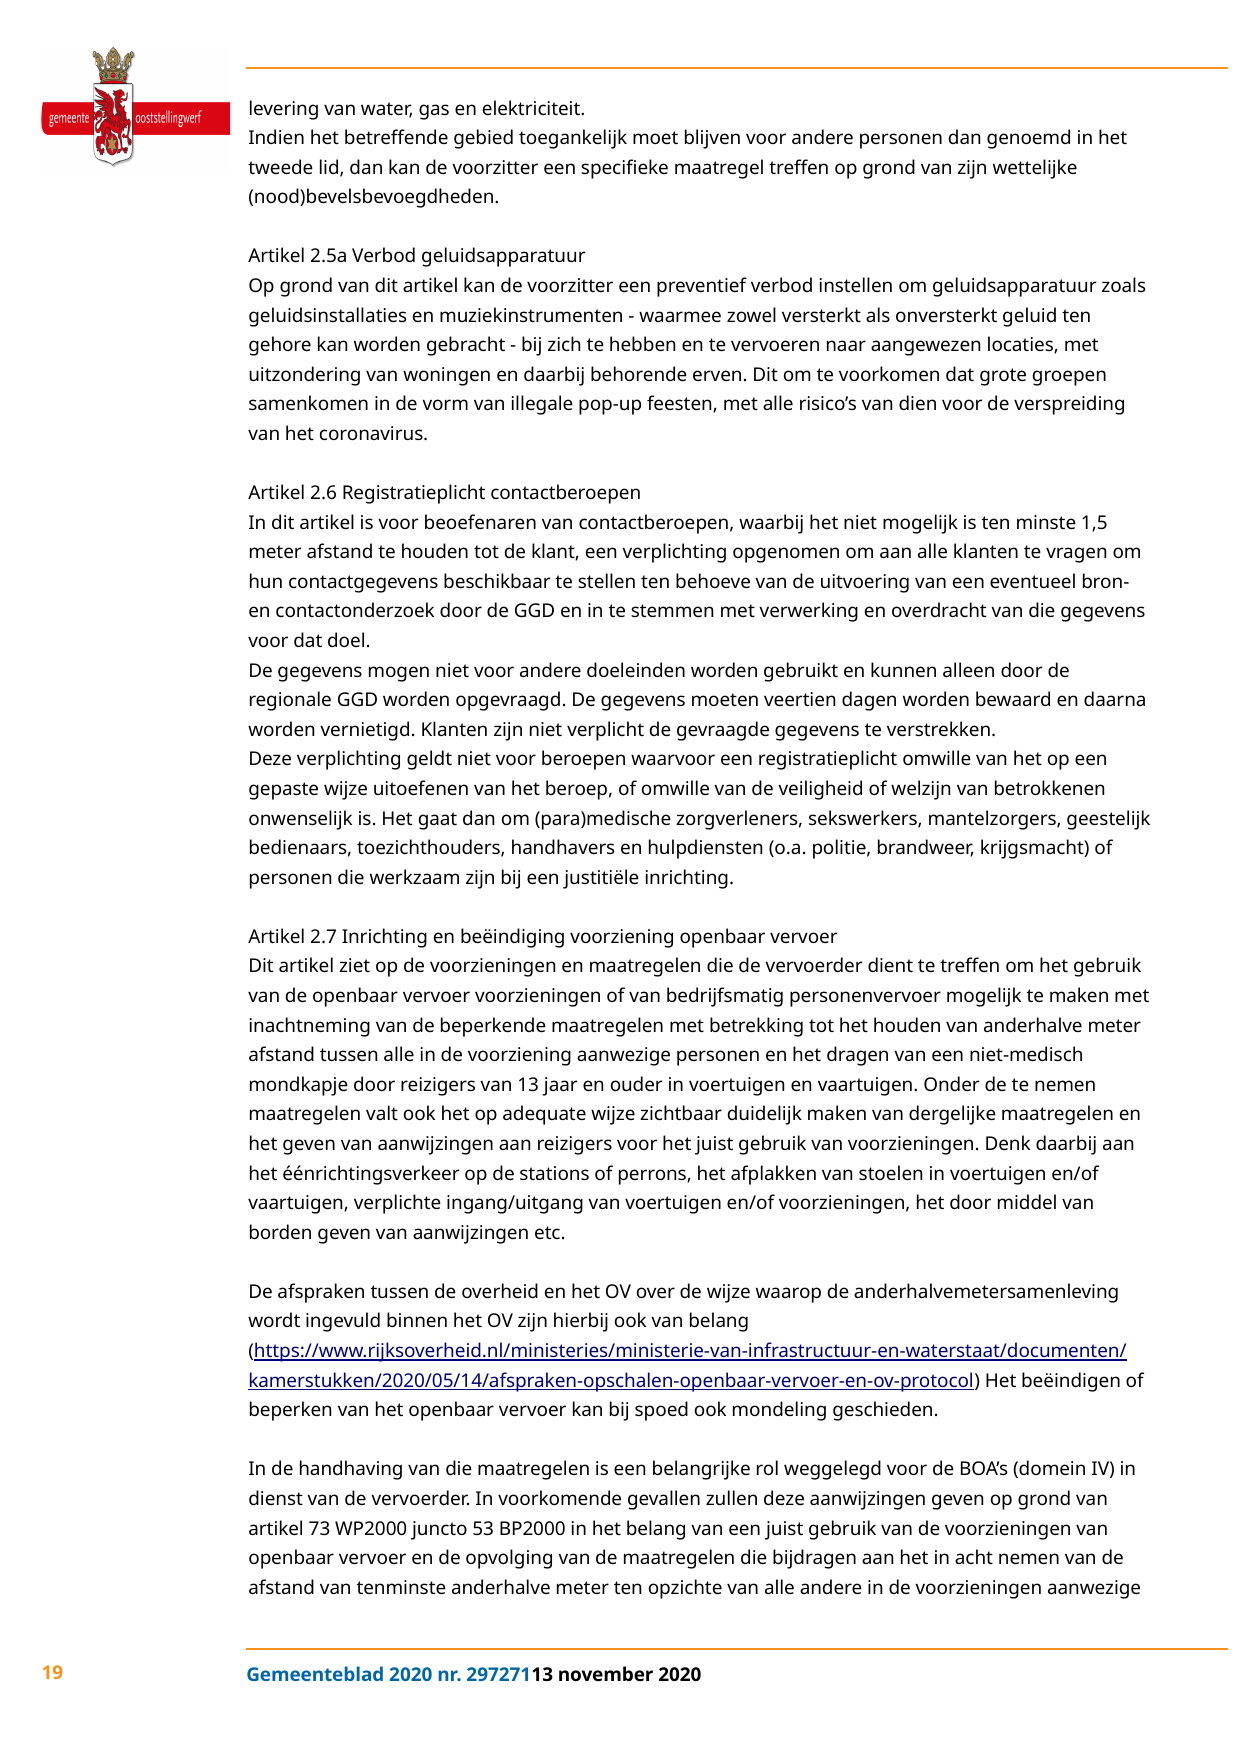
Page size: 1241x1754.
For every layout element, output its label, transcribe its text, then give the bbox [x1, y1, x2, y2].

picture [41, 47, 231, 172]
text Artikel 2.5a Verbod geluidsapparatuur [248, 243, 1152, 268]
text levering van water, gas en elektriciteit. [248, 95, 1152, 121]
text De gegevens mogen niet voor andere doeleinden worden gebruikt en kunnen alleen door de regionale GGD worden opgevraagd. De gegevens moeten veertien dagen worden bewaard en daarna worden vernietigd. Klanten zijn niet verplicht de gevraagde gegevens te verstrekken. [248, 657, 1152, 742]
text Dit artikel ziet op de voorzieningen en maatregelen die de vervoerder dient te treffen om het gebruik van de openbaar vervoer voorzieningen of van bedrijfsmatig personenvervoer mogelijk te maken met inachtneming van de beperkende maatregelen met betrekking tot het houden van anderhalve meter afstand tussen alle in de voorziening aanwezige personen en het dragen van een niet-medisch mondkapje door reizigers van 13 jaar en ouder in voertuigen en vaartuigen. Onder de te nemen maatregelen valt ook het op adequate wijze zichtbaar duidelijk maken van dergelijke maatregelen en het geven van aanwijzingen aan reizigers voor het juist gebruik van voorzieningen. Denk daarbij aan het éénrichtingsverkeer op de stations of perrons, het afplakken van stoelen in voertuigen en/of vaartuigen, verplichte ingang/uitgang van voertuigen en/of voorzieningen, het door middel van borden geven van aanwijzingen etc. [248, 953, 1152, 1245]
text De afspraken tussen de overheid en het OV over de wijze waarop de anderhalvemetersamenleving wordt ingevuld binnen het OV zijn hierbij ook van belang (https://www.rijksoverheid.nl/ministeries/ministerie-van-infrastructuur-en-waterstaat/documenten/kamerstukken/2020/05/14/afspraken-opschalen-openbaar-vervoer-en-ov-protocol) Het beëindigen of beperken van het openbaar vervoer kan bij spoed ook mondeling geschieden. [248, 1278, 1152, 1422]
text In de handhaving van die maatregelen is een belangrijke rol weggelegd voor de BOA’s (domein IV) in dienst van de vervoerder. In voorkomende gevallen zullen deze aanwijzingen geven op grond van artikel 73 WP2000 juncto 53 BP2000 in het belang van een juist gebruik van de voorzieningen van openbaar vervoer en de opvolging van de maatregelen die bijdragen aan het in acht nemen van de afstand van tenminste anderhalve meter ten opzichte van alle andere in de voorzieningen aanwezige [248, 1456, 1152, 1600]
text Deze verplichting geldt niet voor beroepen waarvoor een registratieplicht omwille van het op een gepaste wijze uitoefenen van het beroep, of omwille van de veiligheid of welzijn van betrokkenen onwenselijk is. Het gaat dan om (para)medische zorgverleners, sekswerkers, mantelzorgers, geestelijk bedienaars, toezichthouders, handhavers en hulpdiensten (o.a. politie, brandweer, krijgsmacht) of personen die werkzaam zijn bij een justitiële inrichting. [248, 746, 1152, 890]
text Op grond van dit artikel kan de voorzitter een preventief verbod instellen om geluidsapparatuur zoals geluidsinstallaties en muziekinstrumenten - waarmee zowel versterkt als onversterkt geluid ten gehore kan worden gebracht - bij zich te hebben en te vervoeren naar aangewezen locaties, met uitzondering van woningen en daarbij behorende erven. Dit om te voorkomen dat grote groepen samenkomen in de vorm van illegale pop-up feesten, met alle risico’s van dien voor de verspreiding van het coronavirus. [248, 272, 1152, 446]
text Artikel 2.6 Registratieplicht contactberoepen [248, 479, 1152, 505]
text Indien het betreffende gebied toegankelijk moet blijven voor andere personen dan genoemd in het tweede lid, dan kan de voorzitter een specifieke maatregel treffen op grond van zijn wettelijke (nood)bevelsbevoegdheden. [248, 124, 1152, 209]
text In dit artikel is voor beoefenaren van contactberoepen, waarbij het niet mogelijk is ten minste 1,5 meter afstand te houden tot de klant, een verplichting opgenomen om aan alle klanten te vragen om hun contactgegevens beschikbaar te stellen ten behoeve van de uitvoering van een eventueel bron- en contactonderzoek door de GGD en in te stemmen met verwerking en overdracht van die gegevens voor dat doel. [248, 509, 1152, 653]
text Artikel 2.7 Inrichting en beëindiging voorziening openbaar vervoer [248, 923, 1152, 949]
